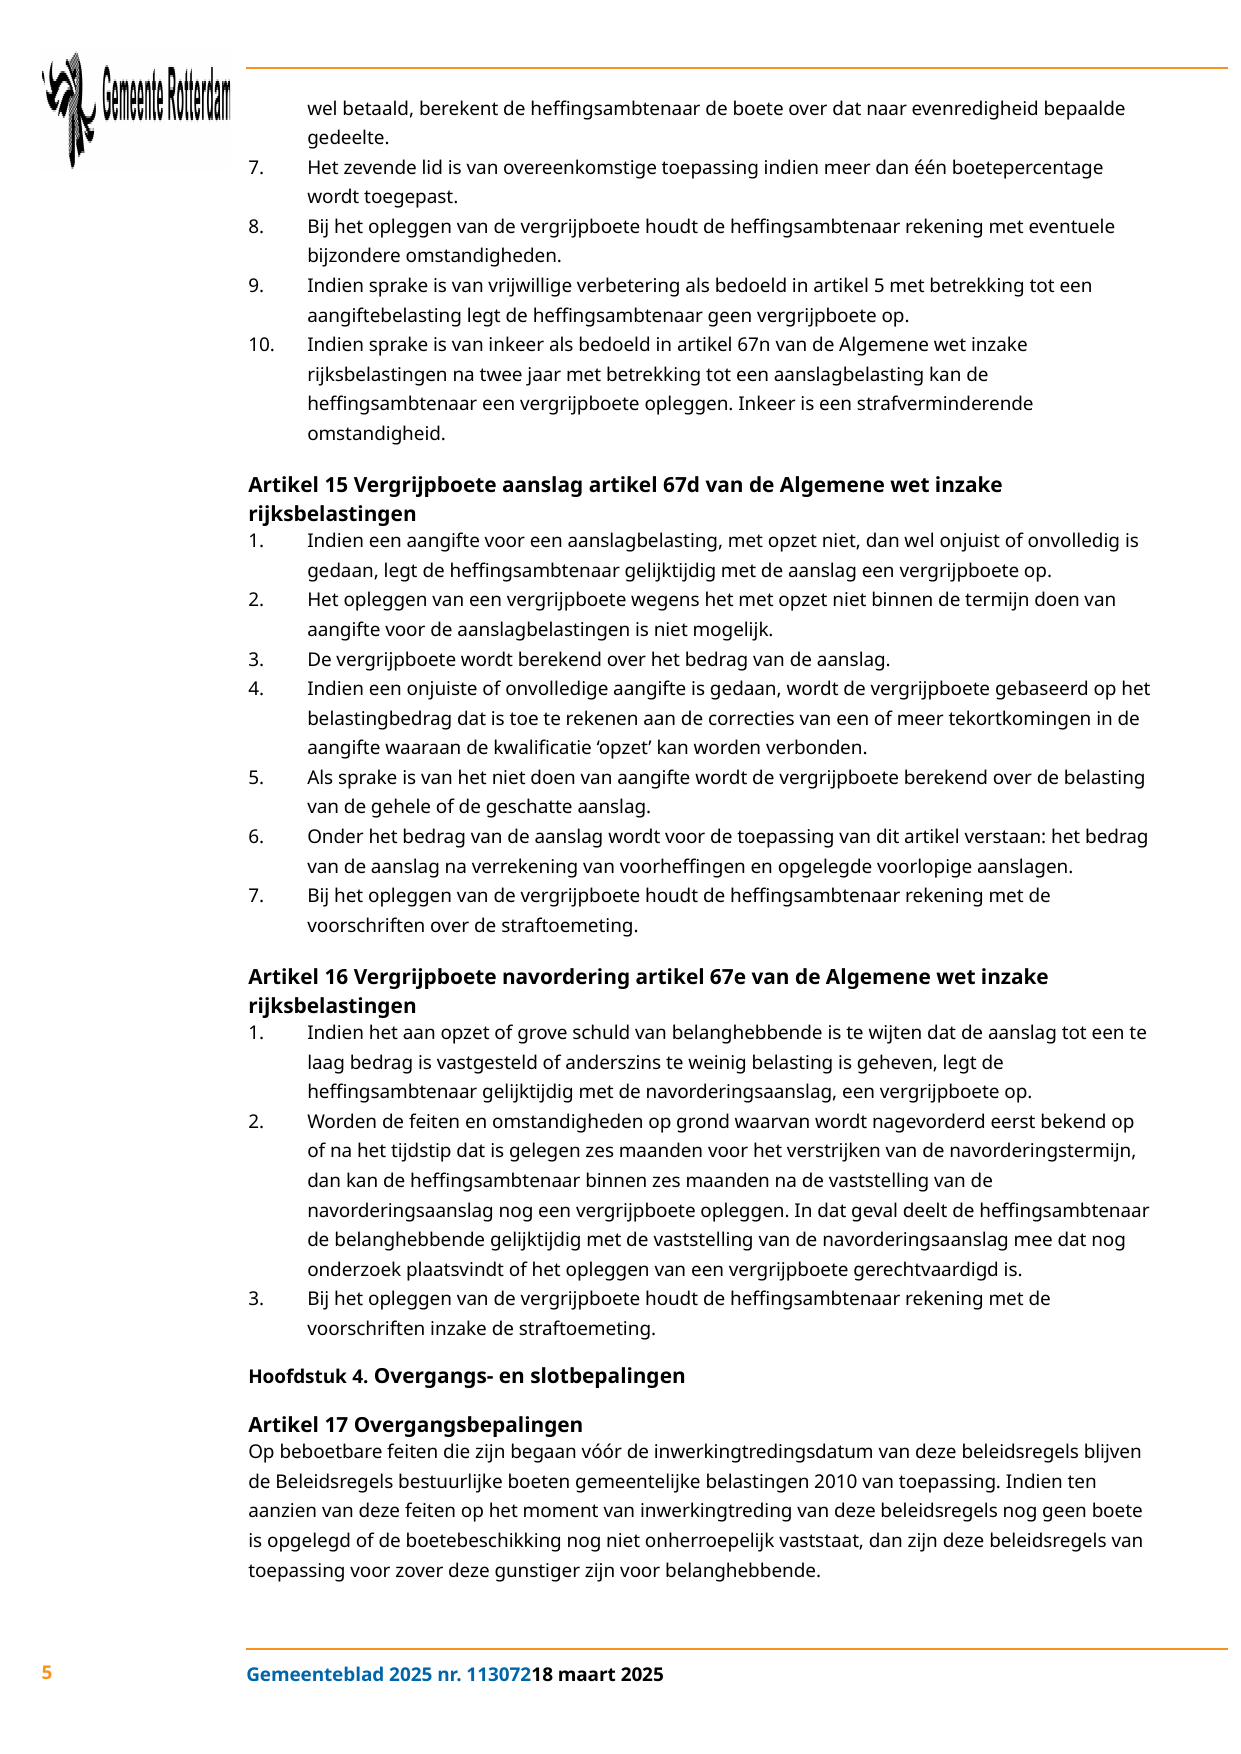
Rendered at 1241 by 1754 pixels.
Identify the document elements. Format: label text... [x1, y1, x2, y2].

picture [41, 47, 231, 172]
list Bij het opleggen van de vergrijpboete houdt de heffingsambtenaar rekening met eventuele bijzondere omstandigheden. [248, 213, 1152, 268]
list Bij het opleggen van de vergrijpboete houdt de heffingsambtenaar rekening met de voorschriften over de straftoemeting. [248, 882, 1152, 938]
list Indien een onjuiste of onvolledige aangifte is gedaan, wordt de vergrijpboete gebaseerd op het belastingbedrag dat is toe te rekenen aan de correcties van een of meer tekortkomingen in de aangifte waaraan de kwalificatie ‘opzet’ kan worden verbonden. [248, 675, 1152, 760]
list Het zevende lid is van overeenkomstige toepassing indien meer dan één boetepercentage wordt toegepast. [248, 154, 1152, 209]
list De vergrijpboete wordt berekend over het bedrag van de aanslag. [248, 646, 1152, 672]
list Onder het bedrag van de aanslag wordt voor de toepassing van dit artikel verstaan: het bedrag van de aanslag na verrekening van voorheffingen en opgelegde voorlopige aanslagen. [248, 823, 1152, 879]
text Artikel 17 Overgangsbepalingen [248, 1410, 1152, 1438]
list Bij het opleggen van de vergrijpboete houdt de heffingsambtenaar rekening met de voorschriften inzake de straftoemeting. [248, 1286, 1152, 1341]
text Hoofdstuk 4. Overgangs- en slotbepalingen [248, 1361, 1152, 1389]
list Indien sprake is van inkeer als bedoeld in artikel 67n van de Algemene wet inzake rijksbelastingen na twee jaar met betrekking tot een aanslagbelasting kan de heffingsambtenaar een vergrijpboete opleggen. Inkeer is een strafverminderende omstandigheid. [248, 331, 1152, 446]
text Artikel 16 Vergrijpboete navordering artikel 67e van de Algemene wet inzake rijksbelastingen [248, 962, 1152, 1019]
list Het opleggen van een vergrijpboete wegens het met opzet niet binnen de termijn doen van aangifte voor de aanslagbelastingen is niet mogelijk. [248, 587, 1152, 642]
list Indien een aangifte voor een aanslagbelasting, met opzet niet, dan wel onjuist of onvolledig is gedaan, legt de heffingsambtenaar gelijktijdig met de aanslag een vergrijpboete op. [248, 527, 1152, 583]
list Indien het aan opzet of grove schuld van belanghebbende is te wijten dat de aanslag tot een te laag bedrag is vastgesteld of anderszins te weinig belasting is geheven, legt de heffingsambtenaar gelijktijdig met de navorderingsaanslag, een vergrijpboete op. [248, 1019, 1152, 1104]
list wel betaald, berekent de heffingsambtenaar de boete over dat naar evenredigheid bepaalde gedeelte. [248, 95, 1152, 150]
list Als sprake is van het niet doen van aangifte wordt de vergrijpboete berekend over de belasting van de gehele of de geschatte aanslag. [248, 764, 1152, 819]
list Indien sprake is van vrijwillige verbetering als bedoeld in artikel 5 met betrekking tot een aangiftebelasting legt de heffingsambtenaar geen vergrijpboete op. [248, 272, 1152, 328]
text Artikel 15 Vergrijpboete aanslag artikel 67d van de Algemene wet inzake rijksbelastingen [248, 471, 1152, 527]
text Op beboetbare feiten die zijn begaan vóór de inwerkingtredingsdatum van deze beleidsregels blijven de Beleidsregels bestuurlijke boeten gemeentelijke belastingen 2010 van toepassing. Indien ten aanzien van deze feiten op het moment van inwerkingtreding van deze beleidsregels nog geen boete is opgelegd of de boetebeschikking nog niet onherroepelijk vaststaat, dan zijn deze beleidsregels van toepassing voor zover deze gunstiger zijn voor belanghebbende. [248, 1438, 1152, 1583]
list Worden de feiten en omstandigheden op grond waarvan wordt nagevorderd eerst bekend op of na het tijdstip dat is gelegen zes maanden voor het verstrijken van de navorderingstermijn, dan kan de heffingsambtenaar binnen zes maanden na de vaststelling van de navorderingsaanslag nog een vergrijpboete opleggen. In dat geval deelt de heffingsambtenaar de belanghebbende gelijktijdig met de vaststelling van de navorderingsaanslag mee dat nog onderzoek plaatsvindt of het opleggen van een vergrijpboete gerechtvaardigd is. [248, 1108, 1152, 1282]
